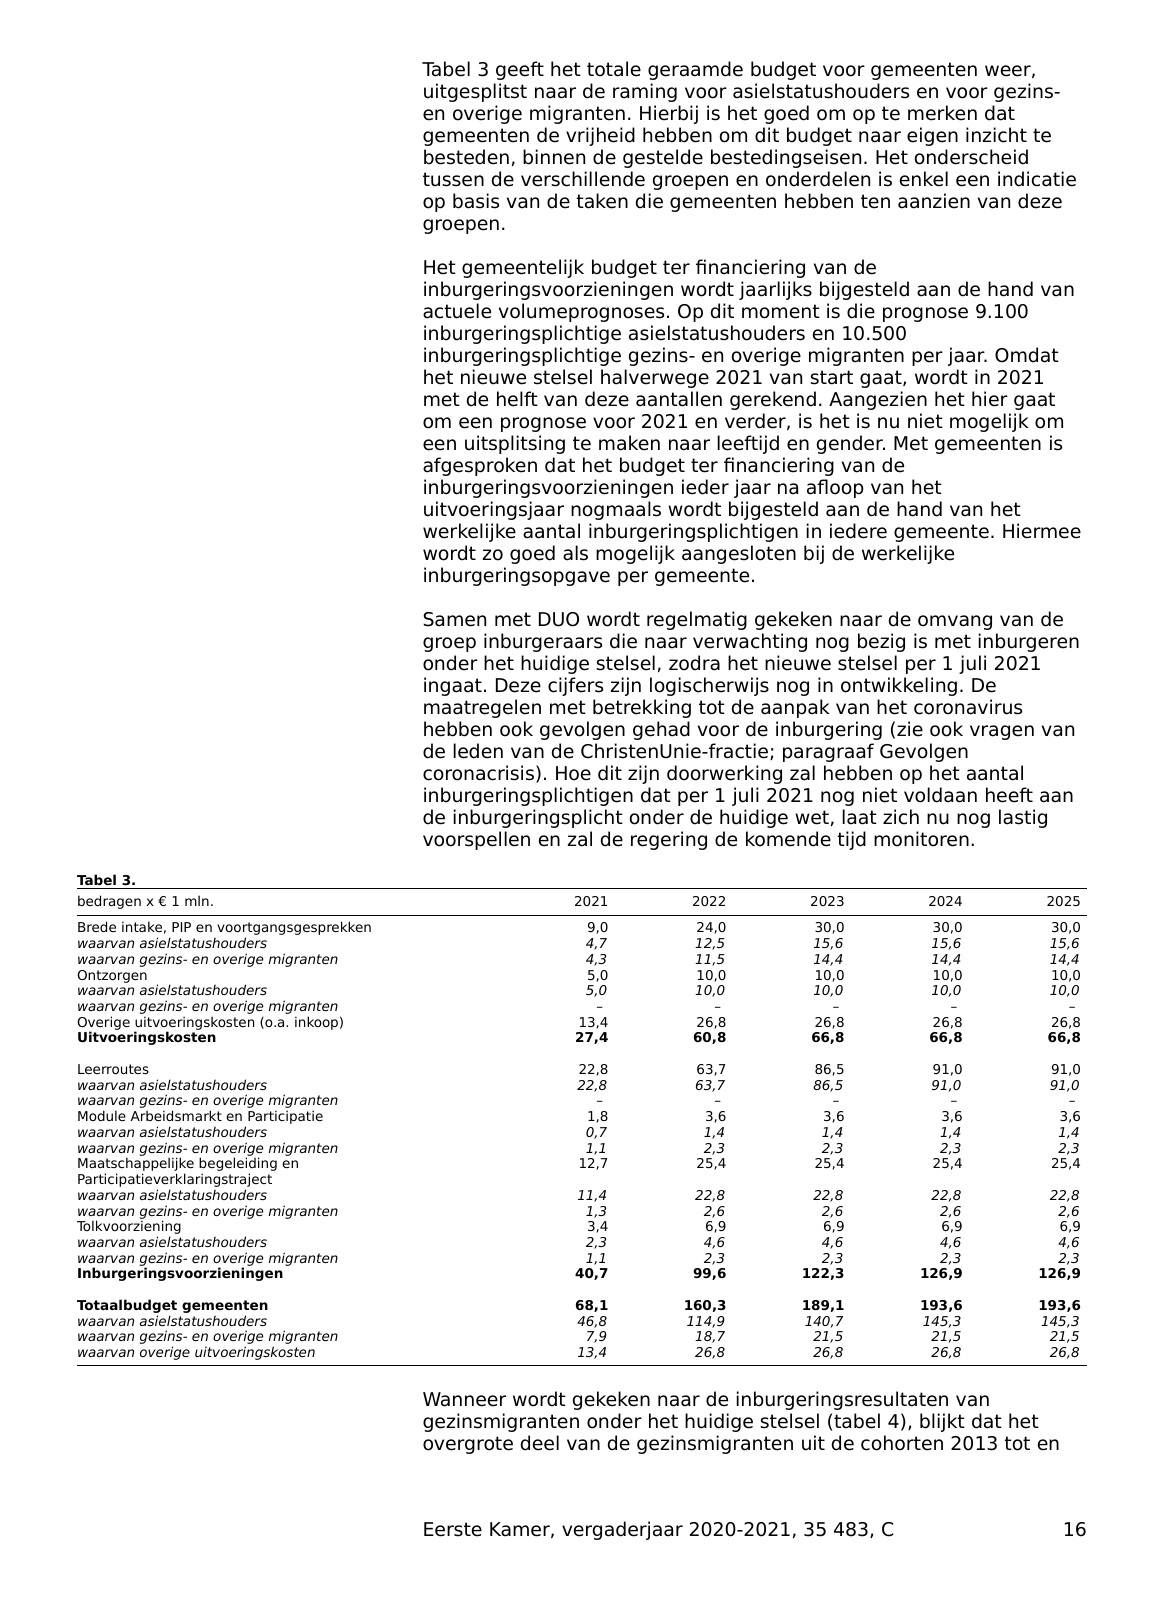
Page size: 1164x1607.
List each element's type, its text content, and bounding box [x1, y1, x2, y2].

table_cell 24,0 [614, 916, 732, 936]
table_cell 2023 [732, 889, 850, 914]
table_cell 10,0 [850, 983, 968, 999]
table_cell [850, 1046, 968, 1062]
table_cell waarvan asielstatushouders [77, 1235, 496, 1251]
table_cell Ontzorgen [77, 968, 496, 983]
table_cell 11,5 [614, 952, 732, 967]
table_cell 15,6 [850, 936, 968, 952]
table_cell 68,1 [496, 1298, 614, 1313]
table_cell 22,8 [732, 1188, 850, 1203]
table_cell 145,3 [850, 1314, 968, 1329]
table_cell 86,5 [732, 1078, 850, 1093]
text Wanneer wordt gekeken naar de inburgeringsresultaten van gezinsmigranten onder het huidige stelsel (tabel 4), blijkt dat het overgrote deel van de gezinsmigranten uit de cohorten 2013 tot en [422, 1388, 1087, 1454]
table_cell Uitvoeringskosten [77, 1030, 496, 1046]
table_cell 27,4 [496, 1030, 614, 1046]
table_cell waarvan gezins- en overige migranten [77, 1203, 496, 1219]
table_cell 12,5 [614, 936, 732, 952]
table_cell 2024 [850, 889, 968, 914]
table_cell 66,8 [850, 1030, 968, 1046]
table_cell 3,6 [614, 1109, 732, 1125]
table_cell 25,4 [614, 1156, 732, 1188]
table_cell 2022 [614, 889, 732, 914]
table_cell 3,6 [850, 1109, 968, 1125]
table_cell 2,3 [614, 1251, 732, 1266]
table_cell 91,0 [969, 1062, 1087, 1077]
table_cell 26,8 [850, 1345, 968, 1365]
table_cell 4,6 [969, 1235, 1087, 1251]
table_cell 4,6 [850, 1235, 968, 1251]
table_cell 2,3 [969, 1251, 1087, 1266]
table_cell 2,3 [850, 1251, 968, 1266]
table_cell 63,7 [614, 1062, 732, 1077]
table_cell waarvan asielstatushouders [77, 1188, 496, 1203]
text Samen met DUO wordt regelmatig gekeken naar de omvang van de groep inburgeraars die naar verwachting nog bezig is met inburgeren onder het huidige stelsel, zodra het nieuwe stelsel per 1 juli 2021 ingaat. Deze cijfers zijn logischerwijs nog in ontwikkeling. De maatregelen met betrekking tot de aanpak van het coronavirus hebben ook gevolgen gehad voor de inburgering (zie ook vragen van de leden van de ChristenUnie-fractie; paragraaf Gevolgen coronacrisis). Hoe dit zijn doorwerking zal hebben op het aantal inburgeringsplichtigen dat per 1 juli 2021 nog niet voldaan heeft aan de inburgeringsplicht onder de huidige wet, laat zich nu nog lastig voorspellen en zal de regering de komende tijd monitoren. [422, 609, 1087, 851]
table_header Tabel 3. [77, 873, 1087, 888]
table_cell 14,4 [969, 952, 1087, 967]
table_cell 3,4 [496, 1219, 614, 1235]
table_cell 30,0 [850, 916, 968, 936]
table_cell 193,6 [850, 1298, 968, 1313]
table_cell – [850, 999, 968, 1014]
table_cell 2,6 [732, 1203, 850, 1219]
table_cell – [969, 1093, 1087, 1109]
table_cell waarvan gezins- en overige migranten [77, 1140, 496, 1156]
table_cell 2,3 [732, 1140, 850, 1156]
table_cell 26,8 [614, 1345, 732, 1365]
table_cell 2,3 [850, 1140, 968, 1156]
table_cell [77, 1046, 496, 1062]
table_cell 15,6 [969, 936, 1087, 952]
table_cell 21,5 [732, 1329, 850, 1345]
table_cell waarvan asielstatushouders [77, 936, 496, 952]
table_cell 126,9 [850, 1266, 968, 1282]
table_cell 2025 [969, 889, 1087, 914]
table_cell Tolkvoorziening [77, 1219, 496, 1235]
table_cell 22,8 [496, 1062, 614, 1077]
table_cell 26,8 [732, 1345, 850, 1365]
table_cell 60,8 [614, 1030, 732, 1046]
table_cell 22,8 [969, 1188, 1087, 1203]
table_cell 18,7 [614, 1329, 732, 1345]
table_cell 2,3 [496, 1235, 614, 1251]
table_cell 22,8 [614, 1188, 732, 1203]
table_cell 1,1 [496, 1251, 614, 1266]
table_cell waarvan asielstatushouders [77, 983, 496, 999]
table_cell 2,3 [732, 1251, 850, 1266]
table_cell 3,6 [969, 1109, 1087, 1125]
table_cell 26,8 [969, 1015, 1087, 1030]
table_cell 40,7 [496, 1266, 614, 1282]
table_cell 26,8 [614, 1015, 732, 1030]
table_cell 25,4 [850, 1156, 968, 1188]
text Het gemeentelijk budget ter financiering van de inburgeringsvoorzieningen wordt jaarlijks bijgesteld aan de hand van actuele volumeprognoses. Op dit moment is die prognose 9.100 inburgeringsplichtige asielstatushouders en 10.500 inburgeringsplichtige gezins- en overige migranten per jaar. Omdat het nieuwe stelsel halverwege 2021 van start gaat, wordt in 2021 met de helft van deze aantallen gerekend. Aangezien het hier gaat om een prognose voor 2021 en verder, is het is nu niet mogelijk om een uitsplitsing te maken naar leeftijd en gender. Met gemeenten is afgesproken dat het budget ter financiering van de inburgeringsvoorzieningen ieder jaar na afloop van het uitvoeringsjaar nogmaals wordt bijgesteld aan de hand van het werkelijke aantal inburgeringsplichtigen in iedere gemeente. Hiermee wordt zo goed als mogelijk aangesloten bij de werkelijke inburgeringsopgave per gemeente. [422, 257, 1087, 587]
table_cell – [850, 1093, 968, 1109]
table_cell 91,0 [850, 1078, 968, 1093]
table_cell – [614, 1093, 732, 1109]
table_cell 6,9 [614, 1219, 732, 1235]
table_cell 10,0 [732, 983, 850, 999]
table_cell 3,6 [732, 1109, 850, 1125]
table_cell 10,0 [850, 968, 968, 983]
table_cell Leerroutes [77, 1062, 496, 1077]
table_cell 21,5 [969, 1329, 1087, 1345]
table_cell Totaalbudget gemeenten [77, 1298, 496, 1313]
table_cell 4,6 [614, 1235, 732, 1251]
table_cell 1,4 [969, 1125, 1087, 1140]
table_cell 26,8 [732, 1015, 850, 1030]
table_cell Brede intake, PIP en voortgangsgesprekken [77, 916, 496, 936]
table_cell 21,5 [850, 1329, 968, 1345]
table_cell [969, 1046, 1087, 1062]
table_cell Inburgeringsvoorzieningen [77, 1266, 496, 1282]
table_cell 10,0 [969, 968, 1087, 983]
table_cell Module Arbeidsmarkt en Participatie [77, 1109, 496, 1125]
table_cell 0,7 [496, 1125, 614, 1140]
table_cell 5,0 [496, 983, 614, 999]
table_cell waarvan asielstatushouders [77, 1125, 496, 1140]
table_cell 1,4 [850, 1125, 968, 1140]
table_cell 91,0 [850, 1062, 968, 1077]
table_cell waarvan gezins- en overige migranten [77, 1251, 496, 1266]
table_cell Overige uitvoeringskosten (o.a. inkoop) [77, 1015, 496, 1030]
table_cell 25,4 [969, 1156, 1087, 1188]
table_cell 2,6 [850, 1203, 968, 1219]
table_cell 122,3 [732, 1266, 850, 1282]
table_cell 7,9 [496, 1329, 614, 1345]
table_cell 4,3 [496, 952, 614, 967]
table_cell 2,3 [614, 1140, 732, 1156]
table_cell 140,7 [732, 1314, 850, 1329]
table_cell 11,4 [496, 1188, 614, 1203]
table_cell 10,0 [614, 968, 732, 983]
text Tabel 3 geeft het totale geraamde budget voor gemeenten weer, uitgesplitst naar de raming voor asielstatushouders en voor gezins- en overige migranten. Hierbij is het goed om op te merken dat gemeenten de vrijheid hebben om dit budget naar eigen inzicht te besteden, binnen de gestelde bestedingseisen. Het onderscheid tussen de verschillende groepen en onderdelen is enkel een indicatie op basis van de taken die gemeenten hebben ten aanzien van deze groepen. [422, 59, 1087, 235]
table_cell [732, 1046, 850, 1062]
table_cell [969, 1282, 1087, 1298]
table_cell 14,4 [732, 952, 850, 967]
table_cell 126,9 [969, 1266, 1087, 1282]
table_cell 160,3 [614, 1298, 732, 1313]
table_cell waarvan gezins- en overige migranten [77, 952, 496, 967]
table_cell [732, 1282, 850, 1298]
table_cell 10,0 [732, 968, 850, 983]
table_cell waarvan gezins- en overige migranten [77, 999, 496, 1014]
table_cell 114,9 [614, 1314, 732, 1329]
table_cell 99,6 [614, 1266, 732, 1282]
table_cell 4,6 [732, 1235, 850, 1251]
table_cell 30,0 [969, 916, 1087, 936]
table_cell 10,0 [614, 983, 732, 999]
table_cell Maatschappelijke begeleiding en Participatieverklaringstraject [77, 1156, 496, 1188]
table_cell [614, 1046, 732, 1062]
table_cell 2,6 [969, 1203, 1087, 1219]
table_cell 14,4 [850, 952, 968, 967]
table_cell 15,6 [732, 936, 850, 952]
table_cell 193,6 [969, 1298, 1087, 1313]
table_cell 22,8 [496, 1078, 614, 1093]
table_cell – [496, 1093, 614, 1109]
table_cell [496, 1046, 614, 1062]
table_cell 6,9 [969, 1219, 1087, 1235]
table_cell bedragen x € 1 mln. [77, 889, 496, 914]
table_cell 66,8 [732, 1030, 850, 1046]
table_cell 46,8 [496, 1314, 614, 1329]
table_cell 63,7 [614, 1078, 732, 1093]
table_cell waarvan asielstatushouders [77, 1078, 496, 1093]
table_cell 2021 [496, 889, 614, 914]
table_cell 1,3 [496, 1203, 614, 1219]
table_cell 13,4 [496, 1015, 614, 1030]
table_cell [77, 1282, 496, 1298]
table_cell waarvan gezins- en overige migranten [77, 1093, 496, 1109]
table_cell 1,4 [614, 1125, 732, 1140]
table_cell 1,4 [732, 1125, 850, 1140]
table_cell – [732, 999, 850, 1014]
table_cell 25,4 [732, 1156, 850, 1188]
table_cell waarvan gezins- en overige migranten [77, 1329, 496, 1345]
table_cell – [969, 999, 1087, 1014]
table_cell – [732, 1093, 850, 1109]
table_cell [614, 1282, 732, 1298]
table_cell [850, 1282, 968, 1298]
table_cell [496, 1282, 614, 1298]
table_cell 12,7 [496, 1156, 614, 1188]
table_cell 1,1 [496, 1140, 614, 1156]
table_cell 22,8 [850, 1188, 968, 1203]
table_cell 66,8 [969, 1030, 1087, 1046]
table_cell 5,0 [496, 968, 614, 983]
table_cell 1,8 [496, 1109, 614, 1125]
table_cell 10,0 [969, 983, 1087, 999]
table_cell waarvan overige uitvoeringskosten [77, 1345, 496, 1365]
table_cell 86,5 [732, 1062, 850, 1077]
table_cell 91,0 [969, 1078, 1087, 1093]
table_cell 189,1 [732, 1298, 850, 1313]
table_cell 6,9 [732, 1219, 850, 1235]
table_cell 6,9 [850, 1219, 968, 1235]
table_cell 2,3 [969, 1140, 1087, 1156]
table_cell 30,0 [732, 916, 850, 936]
table_cell 2,6 [614, 1203, 732, 1219]
table_cell 26,8 [850, 1015, 968, 1030]
table_cell – [496, 999, 614, 1014]
table_cell waarvan asielstatushouders [77, 1314, 496, 1329]
table_cell 9,0 [496, 916, 614, 936]
table_cell 13,4 [496, 1345, 614, 1365]
table_cell 145,3 [969, 1314, 1087, 1329]
table_cell 4,7 [496, 936, 614, 952]
table_cell – [614, 999, 732, 1014]
table_cell 26,8 [969, 1345, 1087, 1365]
